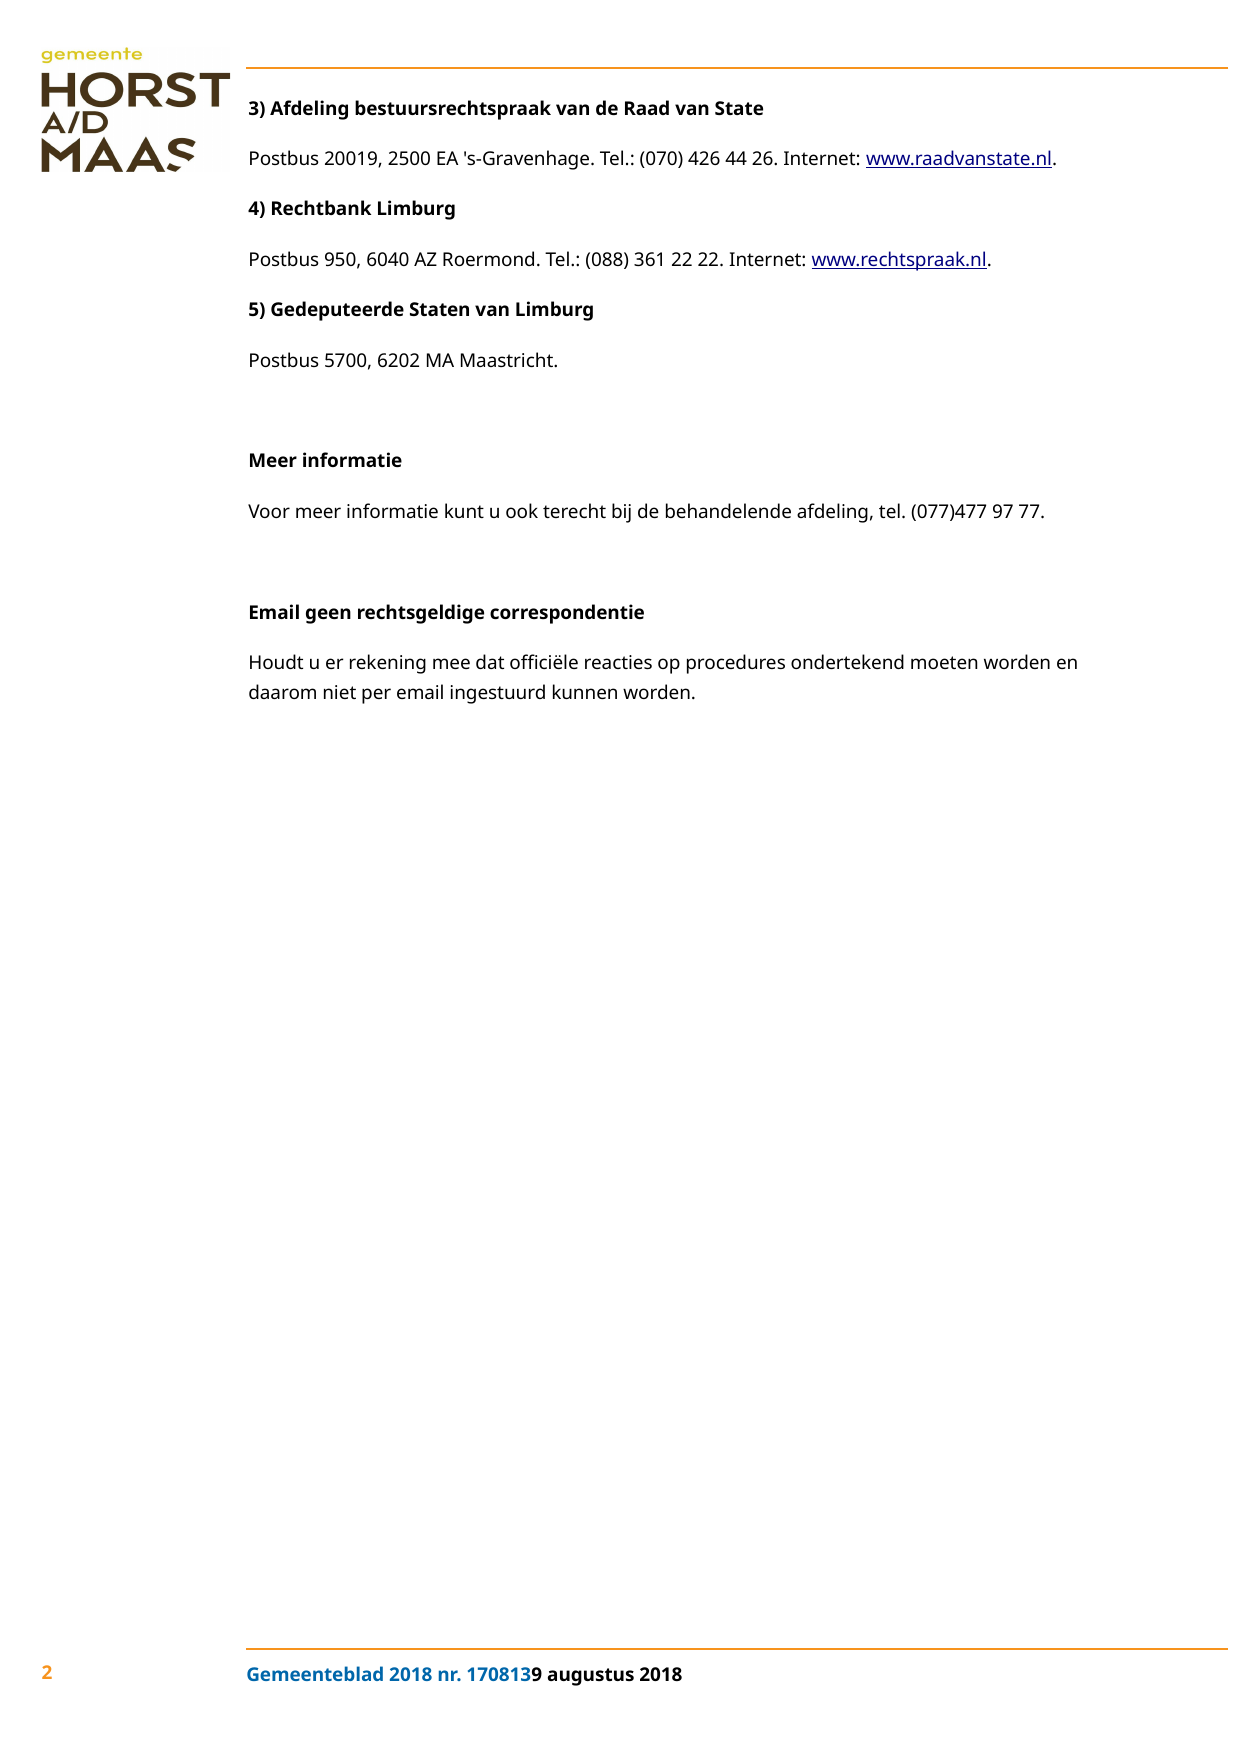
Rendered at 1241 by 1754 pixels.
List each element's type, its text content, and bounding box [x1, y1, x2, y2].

text Postbus 5700, 6202 MA Maastricht. [248, 347, 1152, 373]
text 4) Rechtbank Limburg [248, 196, 1152, 221]
text Postbus 20019, 2500 EA 's-Gravenhage. Tel.: (070) 426 44 26. Internet: www.raadvanstate.nl. [248, 145, 1152, 171]
text Meer informatie [248, 448, 1152, 473]
picture [41, 47, 231, 172]
text Email geen rechtsgeldige correspondentie [248, 599, 1152, 625]
text 3) Afdeling bestuursrechtspraak van de Raad van State [248, 95, 1152, 121]
text Houdt u er rekening mee dat officiële reacties op procedures ondertekend moeten worden en daarom niet per email ingestuurd kunnen worden. [248, 649, 1152, 705]
text Postbus 950, 6040 AZ Roermond. Tel.: (088) 361 22 22. Internet: www.rechtspraak.nl. [248, 246, 1152, 272]
text Voor meer informatie kunt u ook terecht bij de behandelende afdeling, tel. (077)477 97 77. [248, 498, 1152, 524]
text 5) Gedeputeerde Staten van Limburg [248, 296, 1152, 322]
